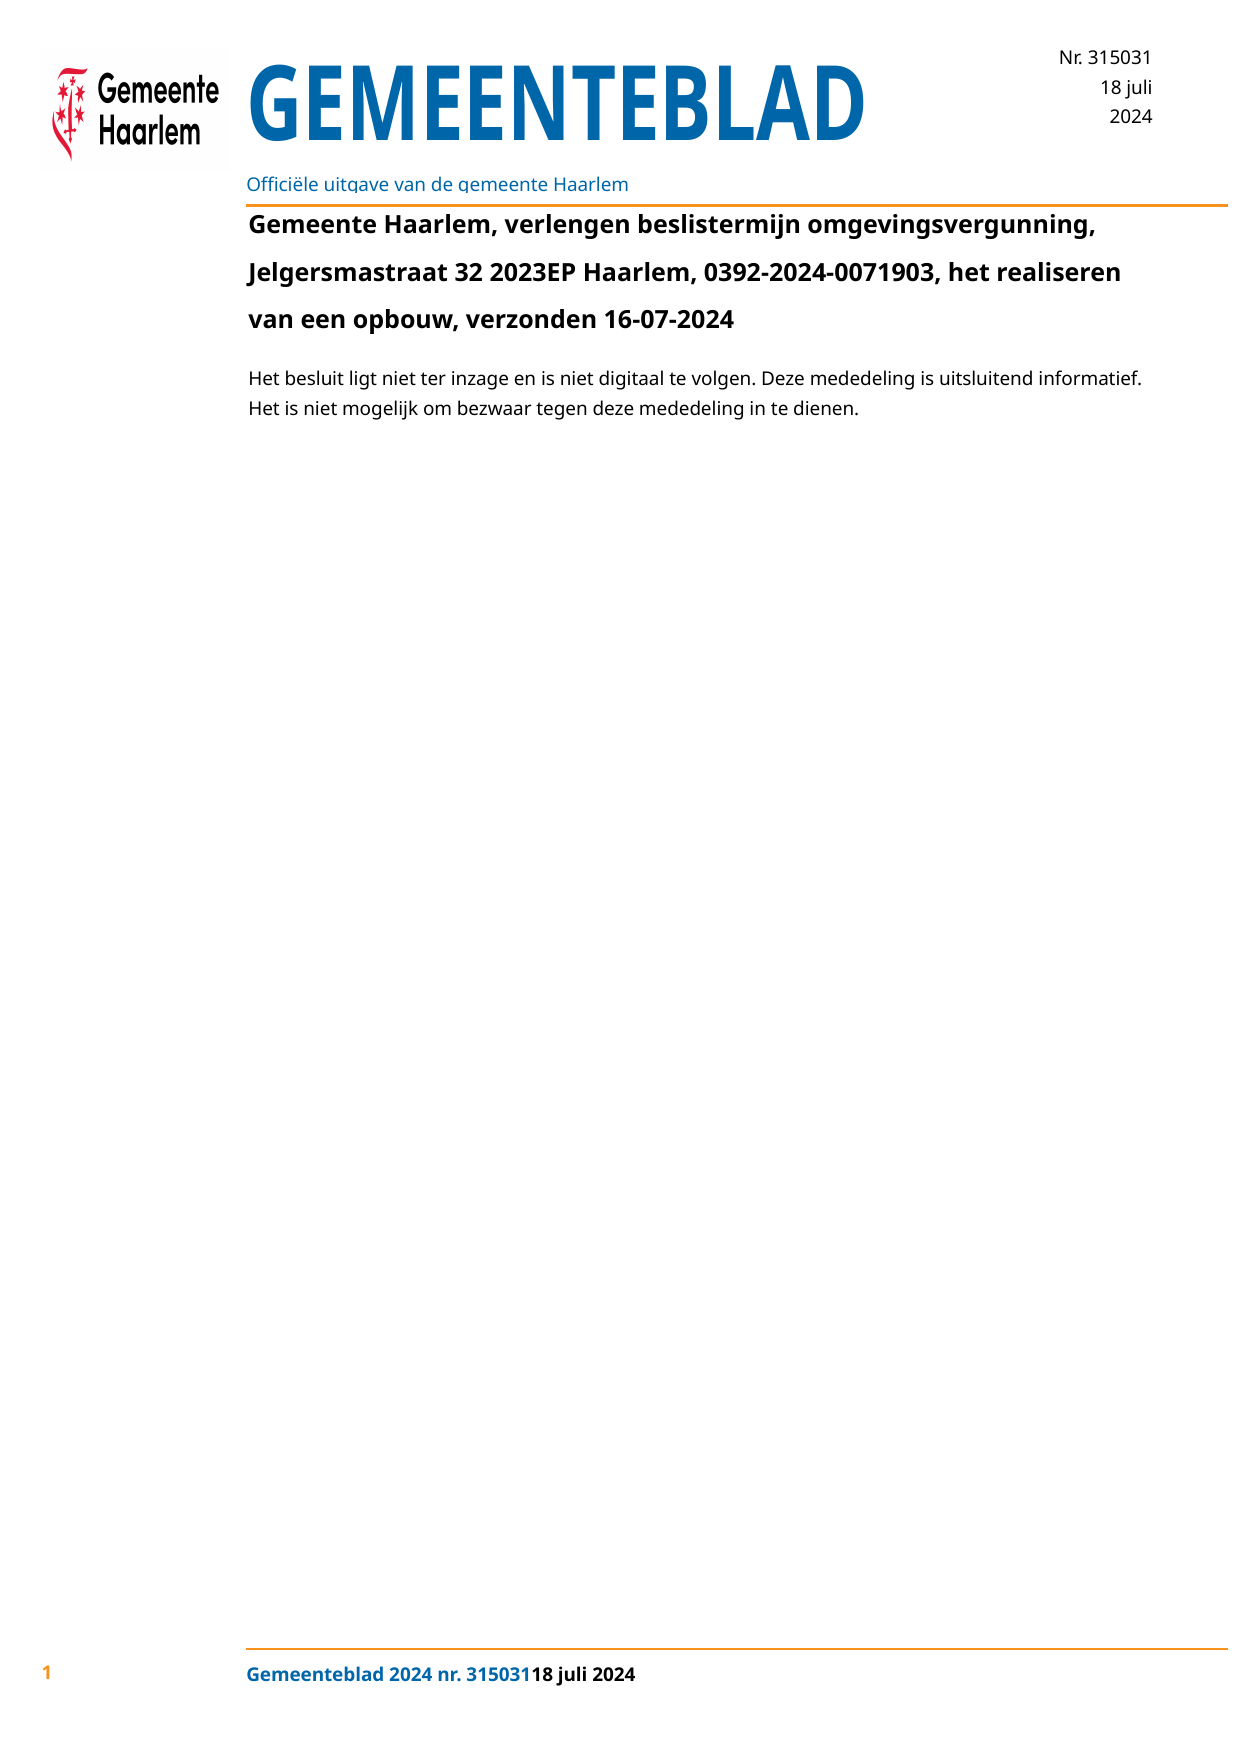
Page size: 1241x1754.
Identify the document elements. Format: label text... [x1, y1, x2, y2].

text Het besluit ligt niet ter inzage en is niet digitaal te volgen. Deze mededeling is uitsluitend informatief. Het is niet mogelijk om bezwaar tegen deze mededeling in te dienen. [248, 366, 1152, 421]
text Gemeente Haarlem, verlengen beslistermijn omgevingsvergunning, Jelgersmastraat 32 2023EP Haarlem, 0392-2024-0071903, het realiseren van een opbouw, verzonden 16-07-2024 [248, 207, 1152, 336]
picture [41, 47, 231, 172]
